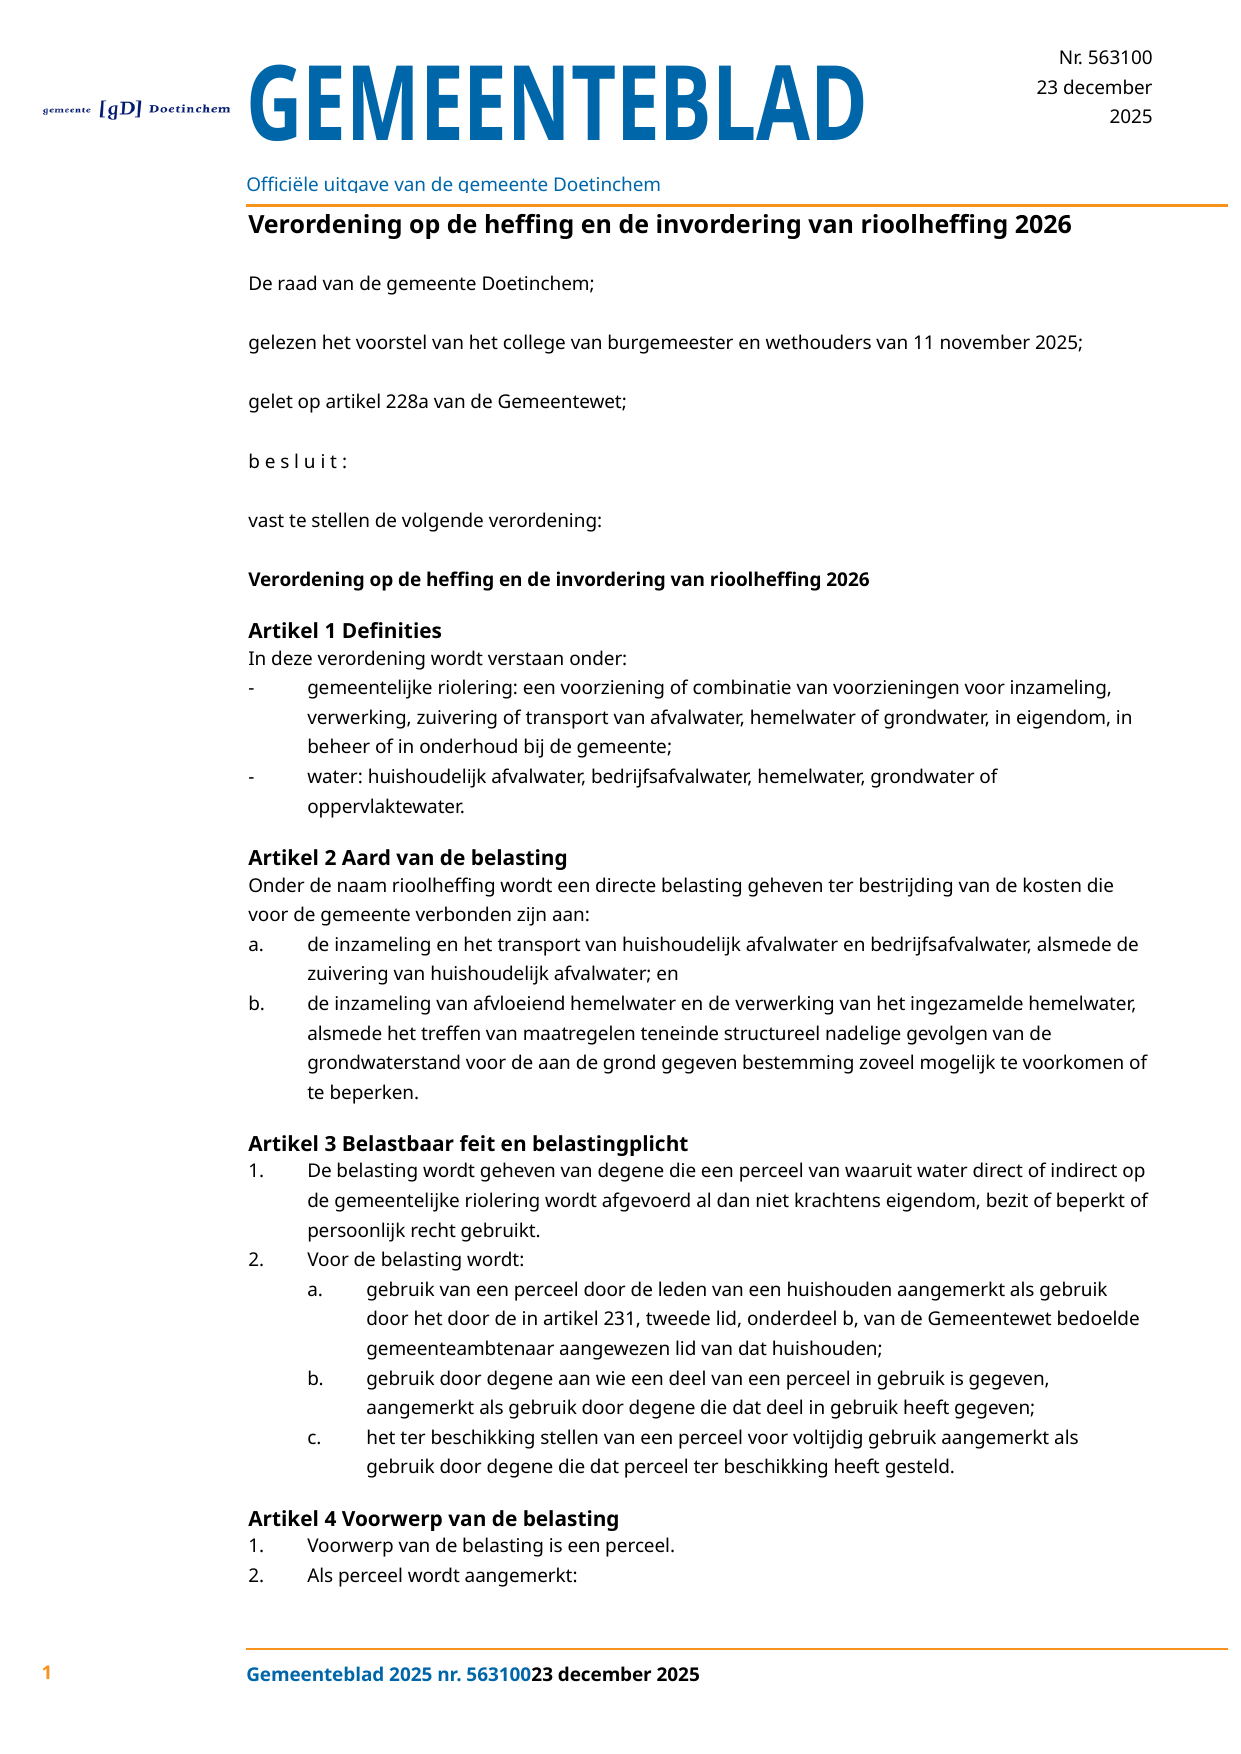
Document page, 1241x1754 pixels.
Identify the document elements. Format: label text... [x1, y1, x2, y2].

text De raad van de gemeente Doetinchem; [248, 270, 1152, 296]
list de inzameling van afvloeiend hemelwater en de verwerking van het ingezamelde hemelwater, alsmede het treffen van maatregelen teneinde structureel nadelige gevolgen van de grondwaterstand voor de aan de grond gegeven bestemming zoveel mogelijk te voorkomen of te beperken. [248, 990, 1152, 1104]
text gelezen het voorstel van het college van burgemeester en wethouders van 11 november 2025; [248, 329, 1152, 355]
text In deze verordening wordt verstaan onder: [248, 645, 1152, 671]
text Verordening op de heffing en de invordering van rioolheffing 2026 [248, 566, 1152, 592]
list gemeentelijke riolering: een voorziening of combinatie van voorzieningen voor inzameling, verwerking, zuivering of transport van afvalwater, hemelwater of grondwater, in eigendom, in beheer of in onderhoud bij de gemeente; [248, 674, 1152, 759]
text Verordening op de heffing en de invordering van rioolheffing 2026 [248, 207, 1152, 241]
list water: huishoudelijk afvalwater, bedrijfsafvalwater, hemelwater, grondwater of oppervlaktewater. [248, 763, 1152, 819]
list gebruik van een perceel door de leden van een huishouden aangemerkt als gebruik door het door de in artikel 231, tweede lid, onderdeel b, van de Gemeentewet bedoelde gemeenteambtenaar aangewezen lid van dat huishouden; [307, 1276, 1152, 1361]
text Onder de naam rioolheffing wordt een directe belasting geheven ter bestrijding van de kosten die voor de gemeente verbonden zijn aan: [248, 872, 1152, 927]
list Voorwerp van de belasting is een perceel. [248, 1532, 1152, 1558]
list gebruik door degene aan wie een deel van een perceel in gebruik is gegeven, aangemerkt als gebruik door degene die dat deel in gebruik heeft gegeven; [307, 1365, 1152, 1420]
text Artikel 4 Voorwerp van de belasting [248, 1504, 1152, 1532]
text gelet op artikel 228a van de Gemeentewet; [248, 389, 1152, 414]
list Als perceel wordt aangemerkt: [248, 1562, 1152, 1588]
text Artikel 3 Belastbaar feit en belastingplicht [248, 1129, 1152, 1158]
list het ter beschikking stellen van een perceel voor voltijdig gebruik aangemerkt als gebruik door degene die dat perceel ter beschikking heeft gesteld. [307, 1424, 1152, 1479]
text b e s l u i t : [248, 448, 1152, 473]
picture [41, 47, 231, 172]
list Voor de belasting wordt: [248, 1246, 1152, 1272]
text Artikel 2 Aard van de belasting [248, 843, 1152, 872]
text vast te stellen de volgende verordening: [248, 507, 1152, 533]
text Artikel 1 Definities [248, 617, 1152, 645]
list De belasting wordt geheven van degene die een perceel van waaruit water direct of indirect op de gemeentelijke riolering wordt afgevoerd al dan niet krachtens eigendom, bezit of beperkt of persoonlijk recht gebruikt. [248, 1158, 1152, 1243]
list de inzameling en het transport van huishoudelijk afvalwater en bedrijfsafvalwater, alsmede de zuivering van huishoudelijk afvalwater; en [248, 931, 1152, 986]
